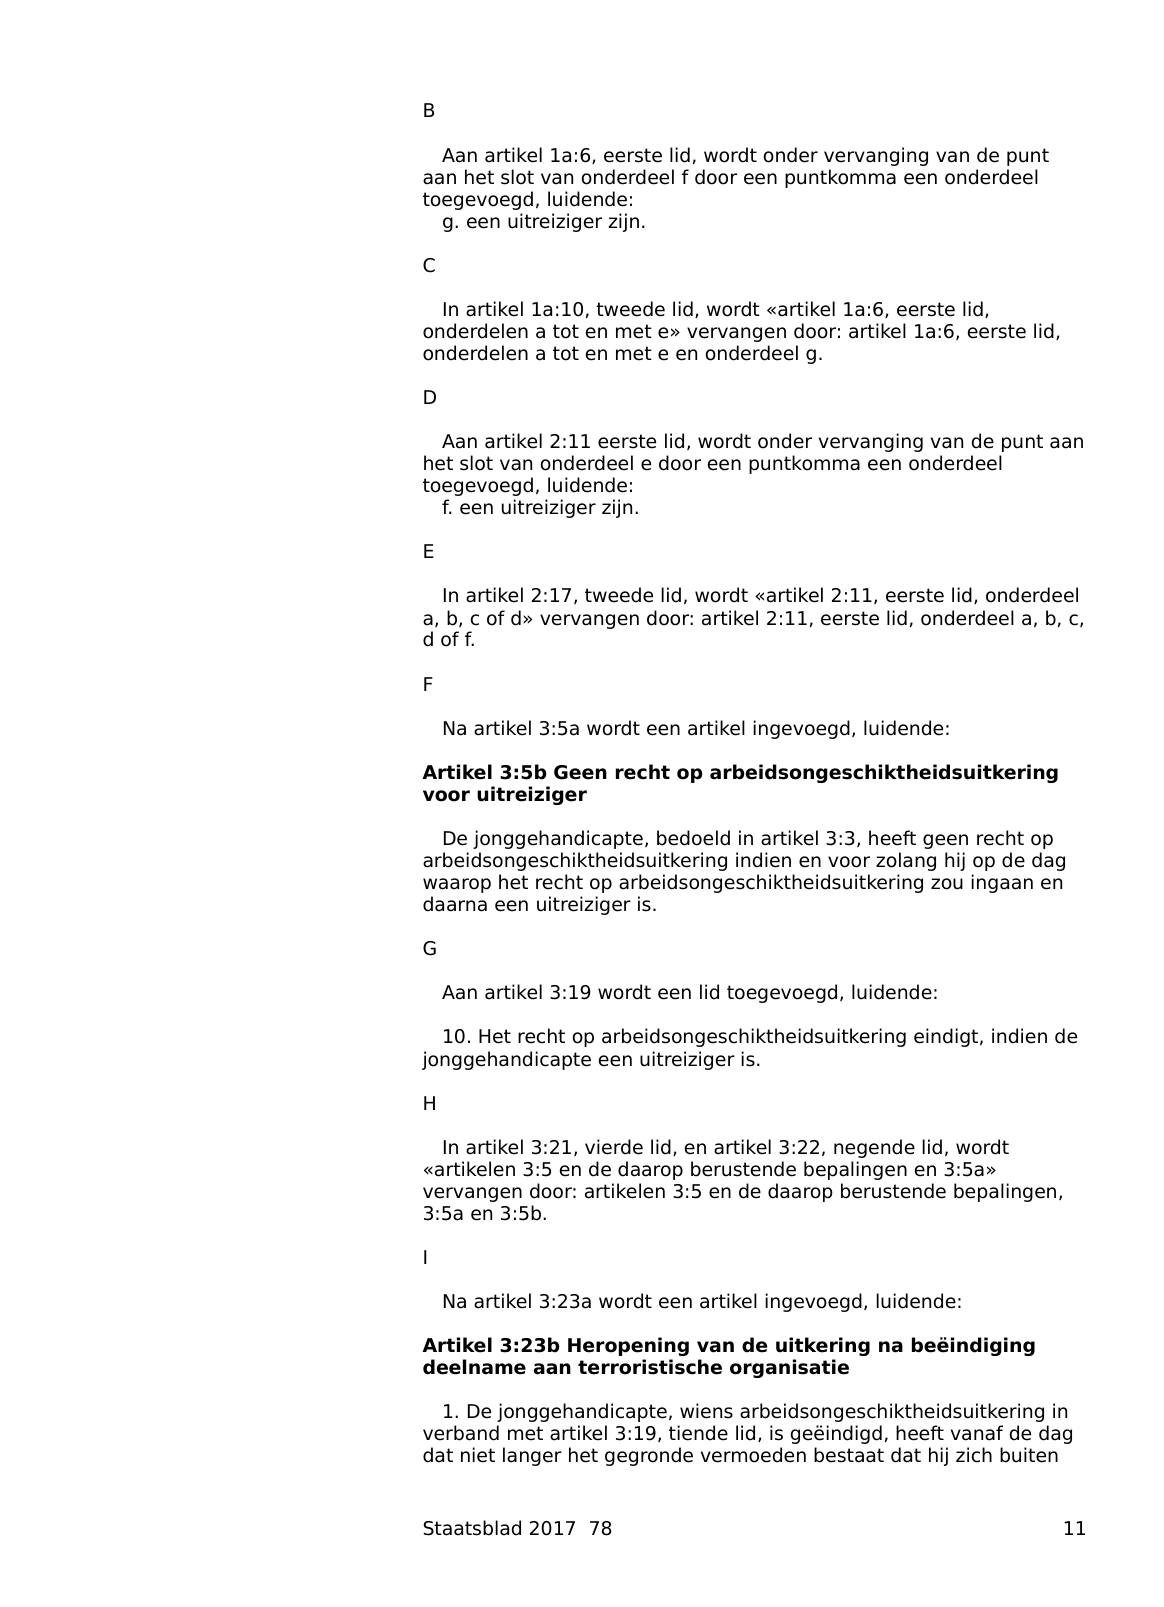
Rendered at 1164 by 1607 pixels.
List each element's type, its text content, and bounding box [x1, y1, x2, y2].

text C [422, 255, 1087, 277]
text Aan artikel 2:11 eerste lid, wordt onder vervanging van de punt aan het slot van onderdeel e door een puntkomma een onderdeel toegevoegd, luidende: [422, 431, 1087, 497]
text B [422, 100, 1087, 122]
subtitle Artikel 3:5b Geen recht op arbeidsongeschiktheidsuitkering voor uitreiziger [422, 762, 1087, 806]
text F [422, 673, 1087, 696]
text 1. De jonggehandicapte, wiens arbeidsongeschiktheidsuitkering in verband met artikel 3:19, tiende lid, is geëindigd, heeft vanaf de dag dat niet langer het gegronde vermoeden bestaat dat hij zich buiten [422, 1401, 1087, 1467]
text Aan artikel 3:19 wordt een lid toegevoegd, luidende: [422, 982, 1087, 1004]
text I [422, 1247, 1087, 1269]
text E [422, 541, 1087, 563]
text f. een uitreiziger zijn. [422, 497, 1087, 519]
text In artikel 3:21, vierde lid, en artikel 3:22, negende lid, wordt «artikelen 3:5 en de daarop berustende bepalingen en 3:5a» vervangen door: artikelen 3:5 en de daarop berustende bepalingen, 3:5a en 3:5b. [422, 1137, 1087, 1225]
text g. een uitreiziger zijn. [422, 211, 1087, 232]
text In artikel 1a:10, tweede lid, wordt «artikel 1a:6, eerste lid, onderdelen a tot en met e» vervangen door: artikel 1a:6, eerste lid, onderdelen a tot en met e en onderdeel g. [422, 299, 1087, 365]
text Aan artikel 1a:6, eerste lid, wordt onder vervanging van de punt aan het slot van onderdeel f door een puntkomma een onderdeel toegevoegd, luidende: [422, 144, 1087, 211]
text De jonggehandicapte, bedoeld in artikel 3:3, heeft geen recht op arbeidsongeschiktheidsuitkering indien en voor zolang hij op de dag waarop het recht op arbeidsongeschiktheidsuitkering zou ingaan en daarna een uitreiziger is. [422, 828, 1087, 916]
text Na artikel 3:23a wordt een artikel ingevoegd, luidende: [422, 1291, 1087, 1313]
text D [422, 387, 1087, 409]
text Na artikel 3:5a wordt een artikel ingevoegd, luidende: [422, 718, 1087, 740]
text G [422, 938, 1087, 960]
text H [422, 1093, 1087, 1114]
subtitle Artikel 3:23b Heropening van de uitkering na beëindiging deelname aan terroristische organisatie [422, 1335, 1087, 1379]
text In artikel 2:17, tweede lid, wordt «artikel 2:11, eerste lid, onderdeel a, b, c of d» vervangen door: artikel 2:11, eerste lid, onderdeel a, b, c, d of f. [422, 585, 1087, 651]
text 10. Het recht op arbeidsongeschiktheidsuitkering eindigt, indien de jonggehandicapte een uitreiziger is. [422, 1026, 1087, 1070]
